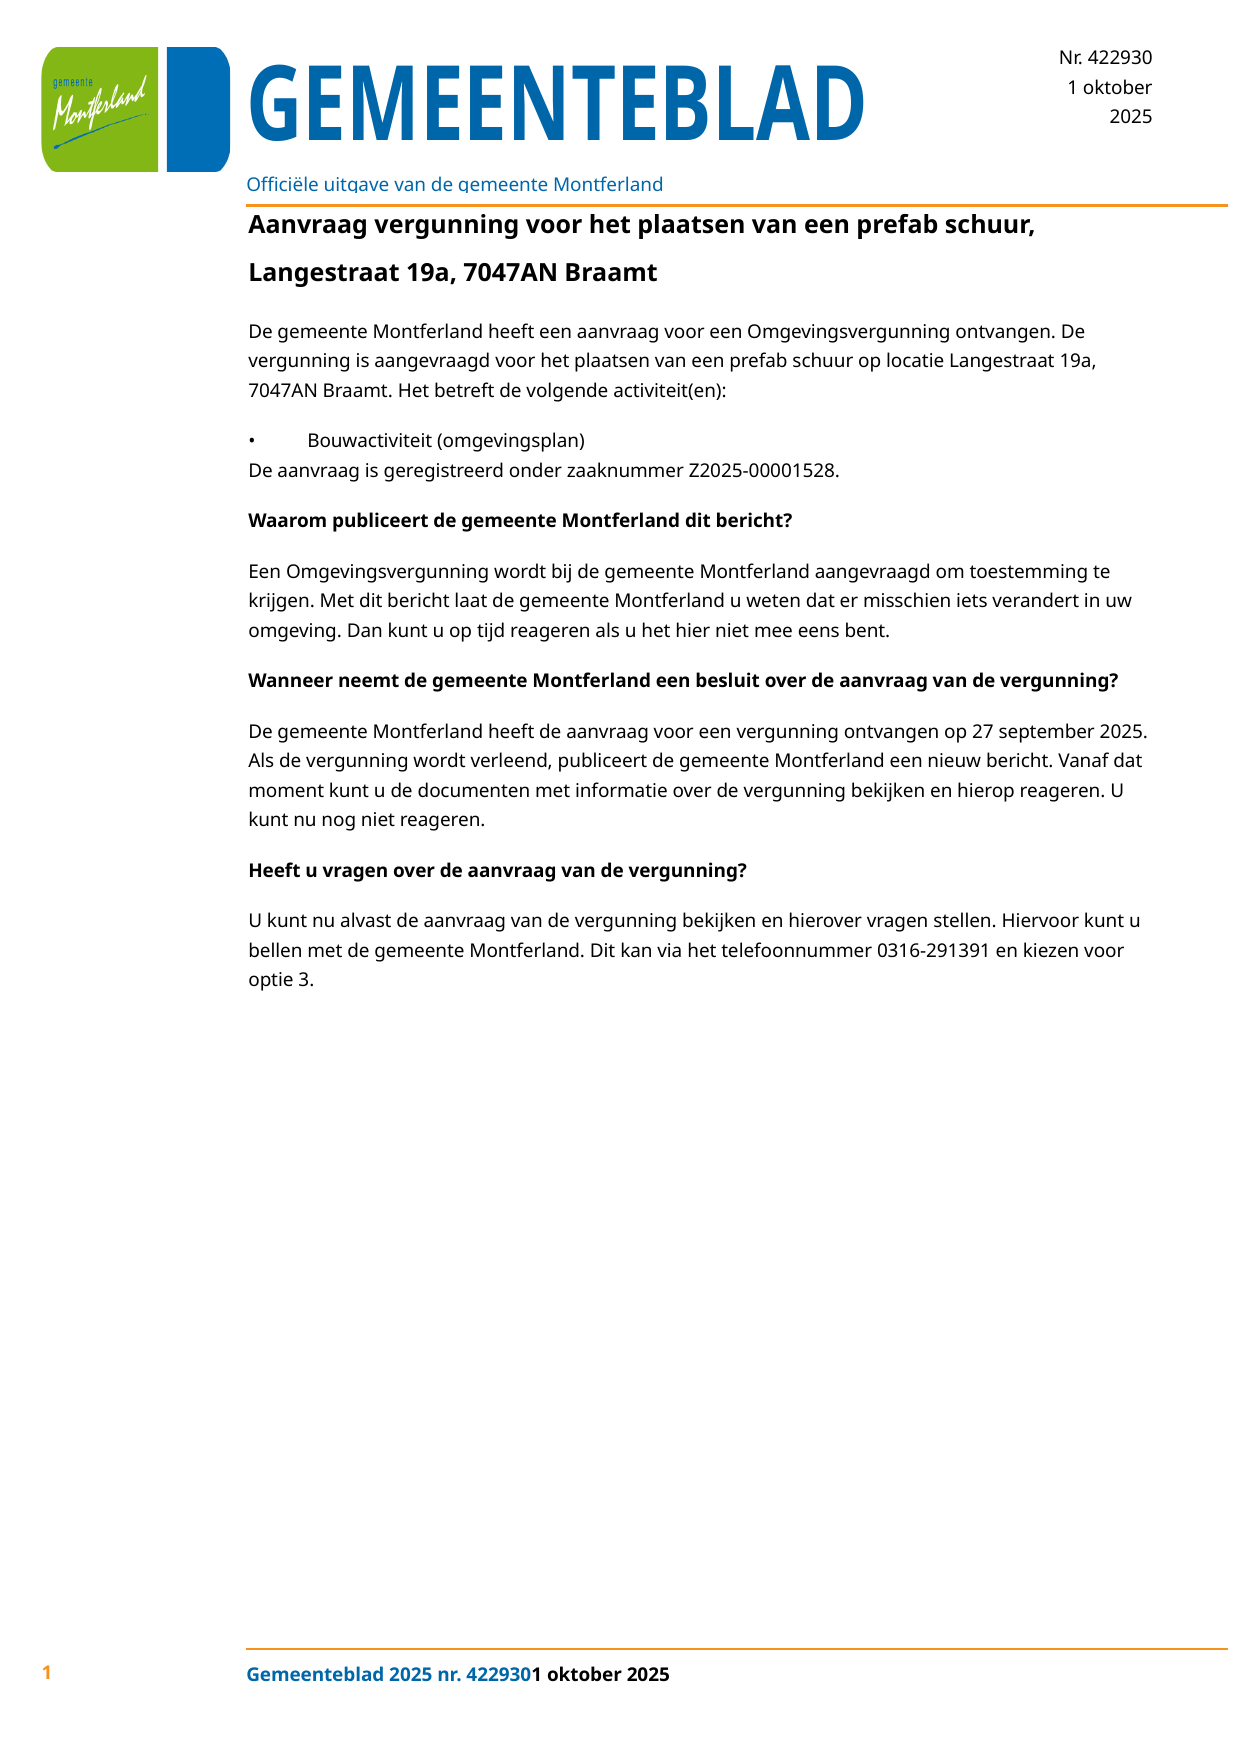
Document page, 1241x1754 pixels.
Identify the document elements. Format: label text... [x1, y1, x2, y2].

text De gemeente Montferland heeft de aanvraag voor een vergunning ontvangen op 27 september 2025. Als de vergunning wordt verleend, publiceert de gemeente Montferland een nieuw bericht. Vanaf dat moment kunt u de documenten met informatie over de vergunning bekijken en hierop reageren. U kunt nu nog niet reageren. [248, 718, 1152, 832]
text Heeft u vragen over de aanvraag van de vergunning? [248, 857, 1152, 883]
text Een Omgevingsvergunning wordt bij de gemeente Montferland aangevraagd om toestemming te krijgen. Met dit bericht laat de gemeente Montferland u weten dat er misschien iets verandert in uw omgeving. Dan kunt u op tijd reageren als u het hier niet mee eens bent. [248, 558, 1152, 643]
text De aanvraag is geregistreerd onder zaaknummer Z2025-00001528. [248, 457, 1152, 483]
picture [41, 47, 231, 172]
text Aanvraag vergunning voor het plaatsen van een prefab schuur, Langestraat 19a, 7047AN Braamt [248, 207, 1152, 288]
text Wanneer neemt de gemeente Montferland een besluit over de aanvraag van de vergunning? [248, 667, 1152, 693]
text De gemeente Montferland heeft een aanvraag voor een Omgevingsvergunning ontvangen. De vergunning is aangevraagd voor het plaatsen van een prefab schuur op locatie Langestraat 19a, 7047AN Braamt. Het betreft de volgende activiteit(en): [248, 318, 1152, 403]
list Bouwactiviteit (omgevingsplan) [248, 427, 1152, 453]
text Waarom publiceert de gemeente Montferland dit bericht? [248, 507, 1152, 533]
text U kunt nu alvast de aanvraag van de vergunning bekijken en hierover vragen stellen. Hiervoor kunt u bellen met de gemeente Montferland. Dit kan via het telefoonnummer 0316-291391 en kiezen voor optie 3. [248, 907, 1152, 992]
